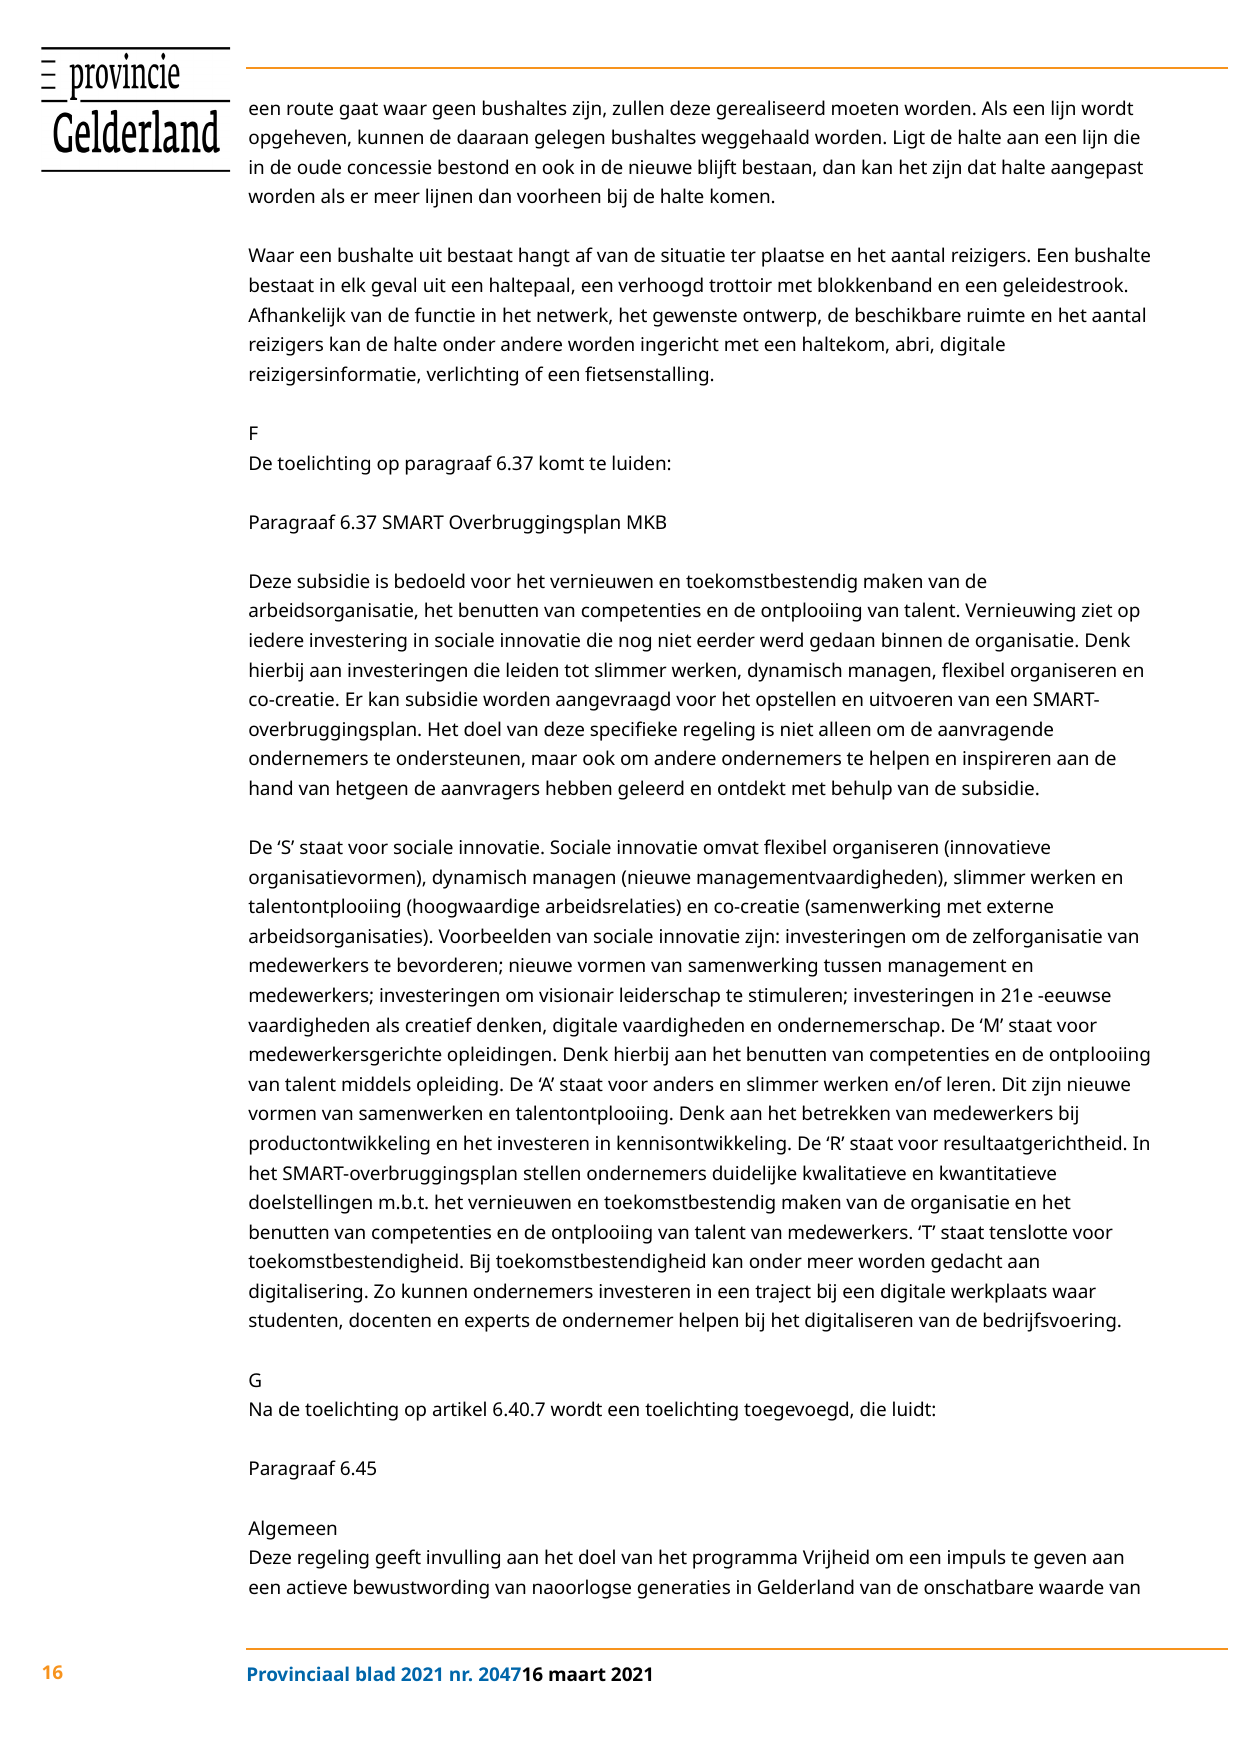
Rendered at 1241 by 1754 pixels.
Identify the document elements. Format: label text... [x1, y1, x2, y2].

text De toelichting op paragraaf 6.37 komt te luiden: [248, 450, 1152, 476]
text F [248, 420, 1152, 446]
text G [248, 1367, 1152, 1393]
text Algemeen [248, 1515, 1152, 1541]
text Waar een bushalte uit bestaat hangt af van de situatie ter plaatse en het aantal reizigers. Een bushalte bestaat in elk geval uit een haltepaal, een verhoogd trottoir met blokkenband en een geleidestrook. Afhankelijk van de functie in het netwerk, het gewenste ontwerp, de beschikbare ruimte en het aantal reizigers kan de halte onder andere worden ingericht met een haltekom, abri, digitale reizigersinformatie, verlichting of een fietsenstalling. [248, 243, 1152, 387]
text Paragraaf 6.45 [248, 1456, 1152, 1481]
text De ‘S’ staat voor sociale innovatie. Sociale innovatie omvat flexibel organiseren (innovatieve organisatievormen), dynamisch managen (nieuwe managementvaardigheden), slimmer werken en talentontplooiing (hoogwaardige arbeidsrelaties) en co-creatie (samenwerking met externe arbeidsorganisaties). Voorbeelden van sociale innovatie zijn: investeringen om de zelforganisatie van medewerkers te bevorderen; nieuwe vormen van samenwerking tussen management en medewerkers; investeringen om visionair leiderschap te stimuleren; investeringen in 21e -eeuwse vaardigheden als creatief denken, digitale vaardigheden en ondernemerschap. De ‘M’ staat voor medewerkersgerichte opleidingen. Denk hierbij aan het benutten van competenties en de ontplooiing van talent middels opleiding. De ‘A’ staat voor anders en slimmer werken en/of leren. Dit zijn nieuwe vormen van samenwerken en talentontplooiing. Denk aan het betrekken van medewerkers bij productontwikkeling en het investeren in kennisontwikkeling. De ‘R’ staat voor resultaatgerichtheid. In het SMART-overbruggingsplan stellen ondernemers duidelijke kwalitatieve en kwantitatieve doelstellingen m.b.t. het vernieuwen en toekomstbestendig maken van de organisatie en het benutten van competenties en de ontplooiing van talent van medewerkers. ‘T’ staat tenslotte voor toekomstbestendigheid. Bij toekomstbestendigheid kan onder meer worden gedacht aan digitalisering. Zo kunnen ondernemers investeren in een traject bij een digitale werkplaats waar studenten, docenten en experts de ondernemer helpen bij het digitaliseren van de bedrijfsvoering. [248, 834, 1152, 1333]
picture [41, 47, 231, 172]
text Deze regeling geeft invulling aan het doel van het programma Vrijheid om een impuls te geven aan een actieve bewustwording van naoorlogse generaties in Gelderland van de onschatbare waarde van [248, 1544, 1152, 1600]
text Paragraaf 6.37 SMART Overbruggingsplan MKB [248, 509, 1152, 535]
text Deze subsidie is bedoeld voor het vernieuwen en toekomstbestendig maken van de arbeidsorganisatie, het benutten van competenties en de ontplooiing van talent. Vernieuwing ziet op iedere investering in sociale innovatie die nog niet eerder werd gedaan binnen de organisatie. Denk hierbij aan investeringen die leiden tot slimmer werken, dynamisch managen, flexibel organiseren en co-creatie. Er kan subsidie worden aangevraagd voor het opstellen en uitvoeren van een SMART-overbruggingsplan. Het doel van deze specifieke regeling is niet alleen om de aanvragende ondernemers te ondersteunen, maar ook om andere ondernemers te helpen en inspireren aan de hand van hetgeen de aanvragers hebben geleerd en ontdekt met behulp van de subsidie. [248, 568, 1152, 801]
text een route gaat waar geen bushaltes zijn, zullen deze gerealiseerd moeten worden. Als een lijn wordt opgeheven, kunnen de daaraan gelegen bushaltes weggehaald worden. Ligt de halte aan een lijn die in de oude concessie bestond en ook in de nieuwe blijft bestaan, dan kan het zijn dat halte aangepast worden als er meer lijnen dan voorheen bij de halte komen. [248, 95, 1152, 209]
text Na de toelichting op artikel 6.40.7 wordt een toelichting toegevoegd, die luidt: [248, 1396, 1152, 1422]
